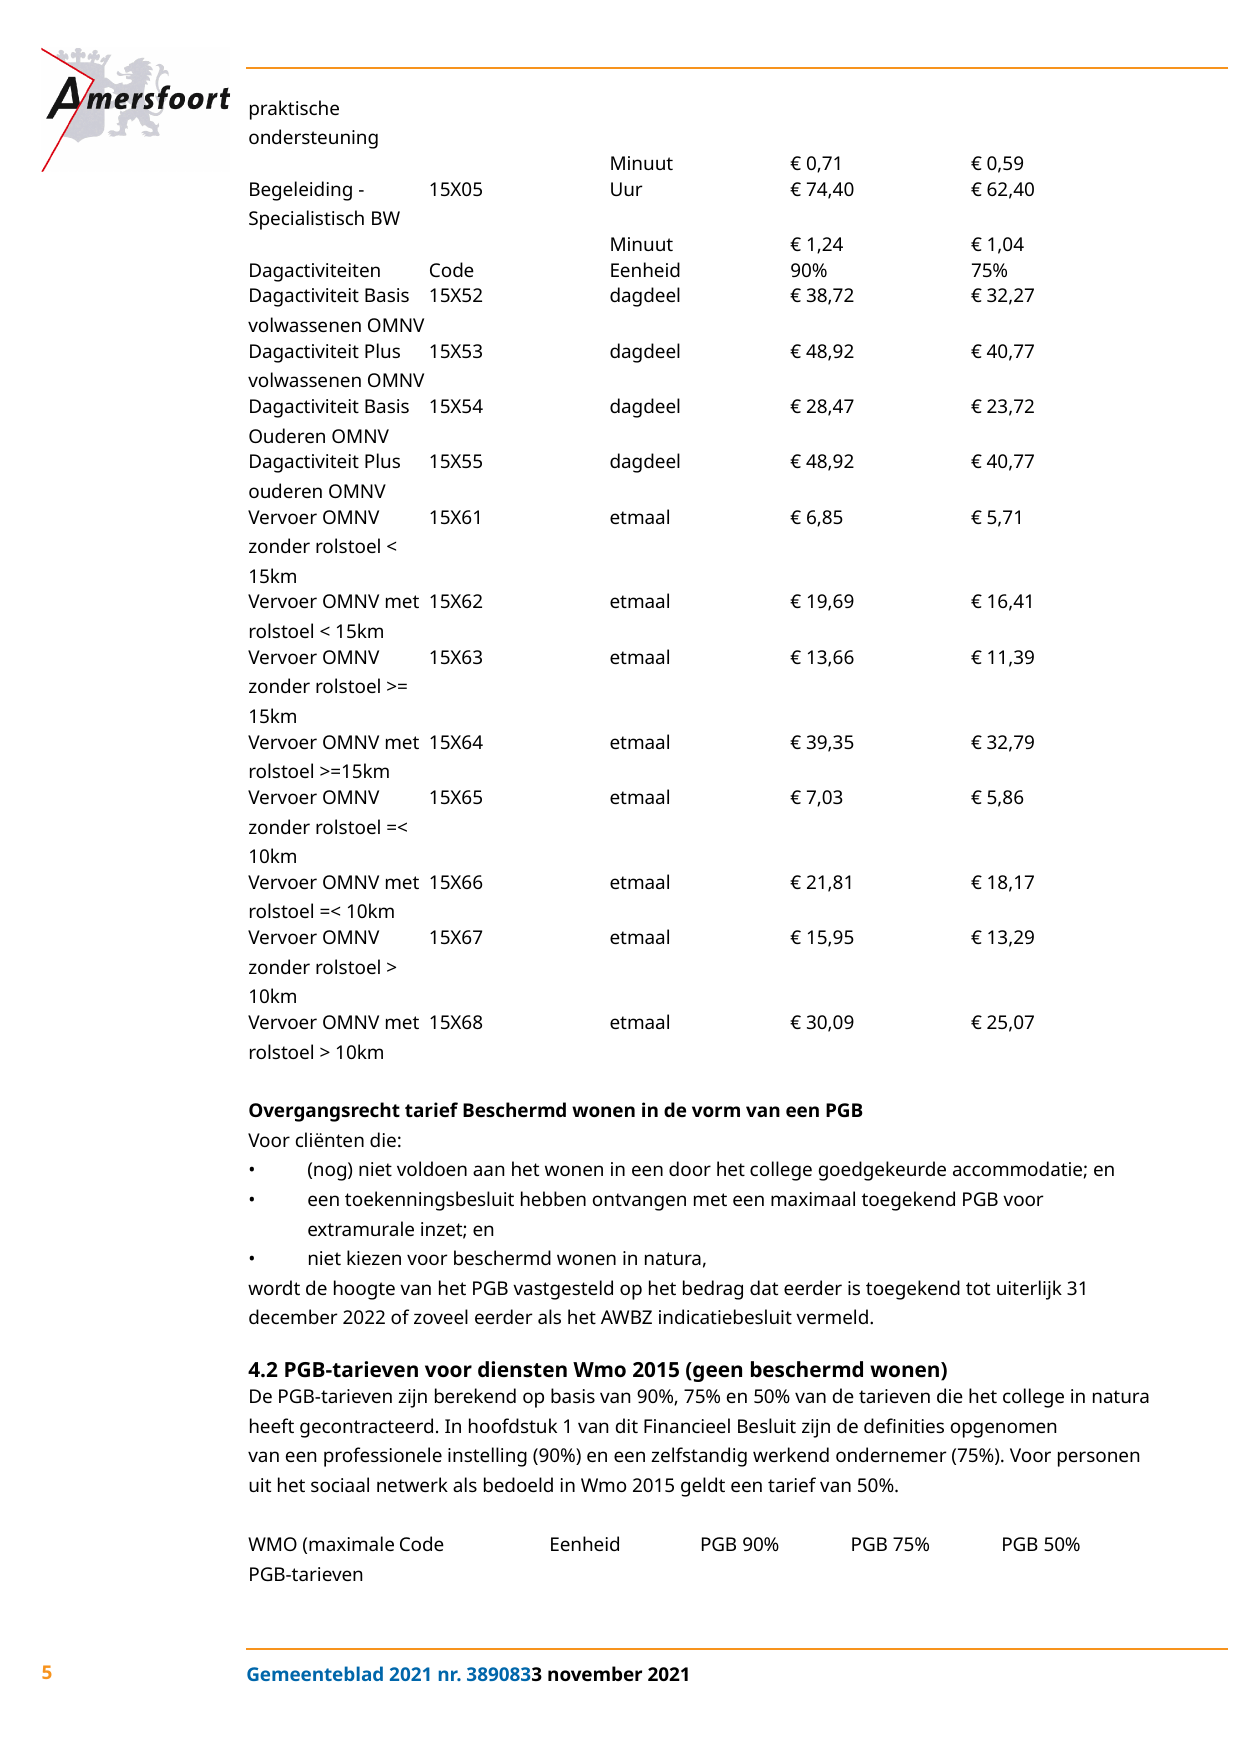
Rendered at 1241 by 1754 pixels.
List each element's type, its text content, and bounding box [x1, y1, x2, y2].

table_cell [429, 150, 609, 176]
table_cell 15X65 [429, 784, 609, 869]
table_cell etmaal [609, 589, 790, 644]
table_cell € 5,86 [971, 784, 1152, 869]
table_cell [429, 95, 609, 150]
table_cell € 32,27 [971, 283, 1152, 338]
table_cell 15X54 [429, 393, 609, 448]
table_cell 15X66 [429, 869, 609, 924]
table_cell 15X68 [429, 1009, 609, 1065]
table_cell Dagactiviteit Basis volwassenen OMNV [248, 283, 429, 338]
table_cell € 38,72 [790, 283, 971, 338]
table_cell € 48,92 [790, 338, 971, 393]
table_cell etmaal [609, 644, 790, 729]
table_cell Vervoer OMNV zonder rolstoel < 15km [248, 504, 429, 589]
table_cell [248, 150, 429, 176]
table_cell € 23,72 [971, 393, 1152, 448]
table_cell Code [429, 257, 609, 283]
table_cell [609, 95, 790, 150]
table_cell 15X53 [429, 338, 609, 393]
table_cell dagdeel [609, 338, 790, 393]
table_cell € 21,81 [790, 869, 971, 924]
table_cell Vervoer OMNV met rolstoel > 10km [248, 1009, 429, 1065]
table_cell etmaal [609, 784, 790, 869]
text De PGB-tarieven zijn berekend op basis van 90%, 75% en 50% van de tarieven die het college in natura heeft gecontracteerd. In hoofdstuk 1 van dit Financieel Besluit zijn de definities opgenomen [248, 1383, 1152, 1439]
table_cell dagdeel [609, 393, 790, 448]
list (nog) niet voldoen aan het wonen in een door het college goedgekeurde accommodatie; en [248, 1157, 1152, 1182]
table_header PGB 90% [700, 1531, 850, 1587]
table_cell € 40,77 [971, 449, 1152, 504]
text van een professionele instelling (90%) en een zelfstandig werkend ondernemer (75%). Voor personen uit het sociaal netwerk als bedoeld in Wmo 2015 geldt een tarief van 50%. [248, 1443, 1152, 1498]
table_cell [971, 95, 1152, 150]
table_cell 15X67 [429, 925, 609, 1009]
picture [41, 47, 231, 172]
text Overgangsrecht tarief Beschermd wonen in de vorm van een PGB [248, 1097, 1152, 1123]
table_cell Minuut [609, 150, 790, 176]
table_cell Vervoer OMNV met rolstoel >=15km [248, 729, 429, 784]
table_cell € 39,35 [790, 729, 971, 784]
table_cell etmaal [609, 729, 790, 784]
table_cell € 32,79 [971, 729, 1152, 784]
table_cell Begeleiding - Specialistisch BW [248, 176, 429, 231]
table_cell Dagactiviteiten [248, 257, 429, 283]
text Voor cliënten die: [248, 1127, 1152, 1153]
table_cell € 13,66 [790, 644, 971, 729]
table_cell - praktische ondersteuning [248, 95, 429, 150]
table_cell € 1,24 [790, 231, 971, 257]
text wordt de hoogte van het PGB vastgesteld op het bedrag dat eerder is toegekend tot uiterlijk 31 december 2022 of zoveel eerder als het AWBZ indicatiebesluit vermeld. [248, 1275, 1152, 1330]
table_cell Dagactiviteit Plus ouderen OMNV [248, 449, 429, 504]
table_cell [248, 231, 429, 257]
table_header Eenheid [549, 1531, 700, 1587]
table_cell [790, 95, 971, 150]
table_cell etmaal [609, 869, 790, 924]
table_cell etmaal [609, 504, 790, 589]
table_cell 15X62 [429, 589, 609, 644]
table_header PGB 75% [850, 1531, 1001, 1587]
list niet kiezen voor beschermd wonen in natura, [248, 1245, 1152, 1271]
table_cell 75% [971, 257, 1152, 283]
table_header Code [399, 1531, 549, 1587]
table_cell [429, 231, 609, 257]
table_cell Minuut [609, 231, 790, 257]
text 4.2 PGB-tarieven voor diensten Wmo 2015 (geen beschermd wonen) [248, 1355, 1152, 1383]
table_cell Vervoer OMNV zonder rolstoel >= 15km [248, 644, 429, 729]
table_cell etmaal [609, 1009, 790, 1065]
table_cell € 11,39 [971, 644, 1152, 729]
table_cell Dagactiviteit Basis Ouderen OMNV [248, 393, 429, 448]
table_cell € 18,17 [971, 869, 1152, 924]
table_cell € 7,03 [790, 784, 971, 869]
table_cell € 6,85 [790, 504, 971, 589]
table_cell 15X64 [429, 729, 609, 784]
table_cell € 5,71 [971, 504, 1152, 589]
table_cell € 30,09 [790, 1009, 971, 1065]
table_cell € 62,40 [971, 176, 1152, 231]
table_cell € 16,41 [971, 589, 1152, 644]
table_cell Vervoer OMNV zonder rolstoel =< 10km [248, 784, 429, 869]
table_cell € 0,59 [971, 150, 1152, 176]
table_cell 15X52 [429, 283, 609, 338]
table_cell € 28,47 [790, 393, 971, 448]
table_cell € 13,29 [971, 925, 1152, 1009]
table_cell dagdeel [609, 449, 790, 504]
table_header PGB 50% [1001, 1531, 1152, 1587]
table_cell € 74,40 [790, 176, 971, 231]
table_cell Vervoer OMNV met rolstoel < 15km [248, 589, 429, 644]
table_header WMO (maximale PGB-tarieven [248, 1531, 398, 1587]
table_cell dagdeel [609, 283, 790, 338]
table_cell Vervoer OMNV zonder rolstoel > 10km [248, 925, 429, 1009]
table_cell € 25,07 [971, 1009, 1152, 1065]
table_cell 15X05 [429, 176, 609, 231]
table_cell € 1,04 [971, 231, 1152, 257]
table_cell Uur [609, 176, 790, 231]
table_cell 90% [790, 257, 971, 283]
table_cell € 15,95 [790, 925, 971, 1009]
table_cell 15X55 [429, 449, 609, 504]
table_cell € 48,92 [790, 449, 971, 504]
table_cell etmaal [609, 925, 790, 1009]
table_cell 15X63 [429, 644, 609, 729]
table_cell 15X61 [429, 504, 609, 589]
table_cell Vervoer OMNV met rolstoel =< 10km [248, 869, 429, 924]
table_cell € 0,71 [790, 150, 971, 176]
table_cell € 40,77 [971, 338, 1152, 393]
table_cell € 19,69 [790, 589, 971, 644]
list een toekenningsbesluit hebben ontvangen met een maximaal toegekend PGB voor extramurale inzet; en [248, 1186, 1152, 1242]
table_cell Dagactiviteit Plus volwassenen OMNV [248, 338, 429, 393]
table_cell Eenheid [609, 257, 790, 283]
